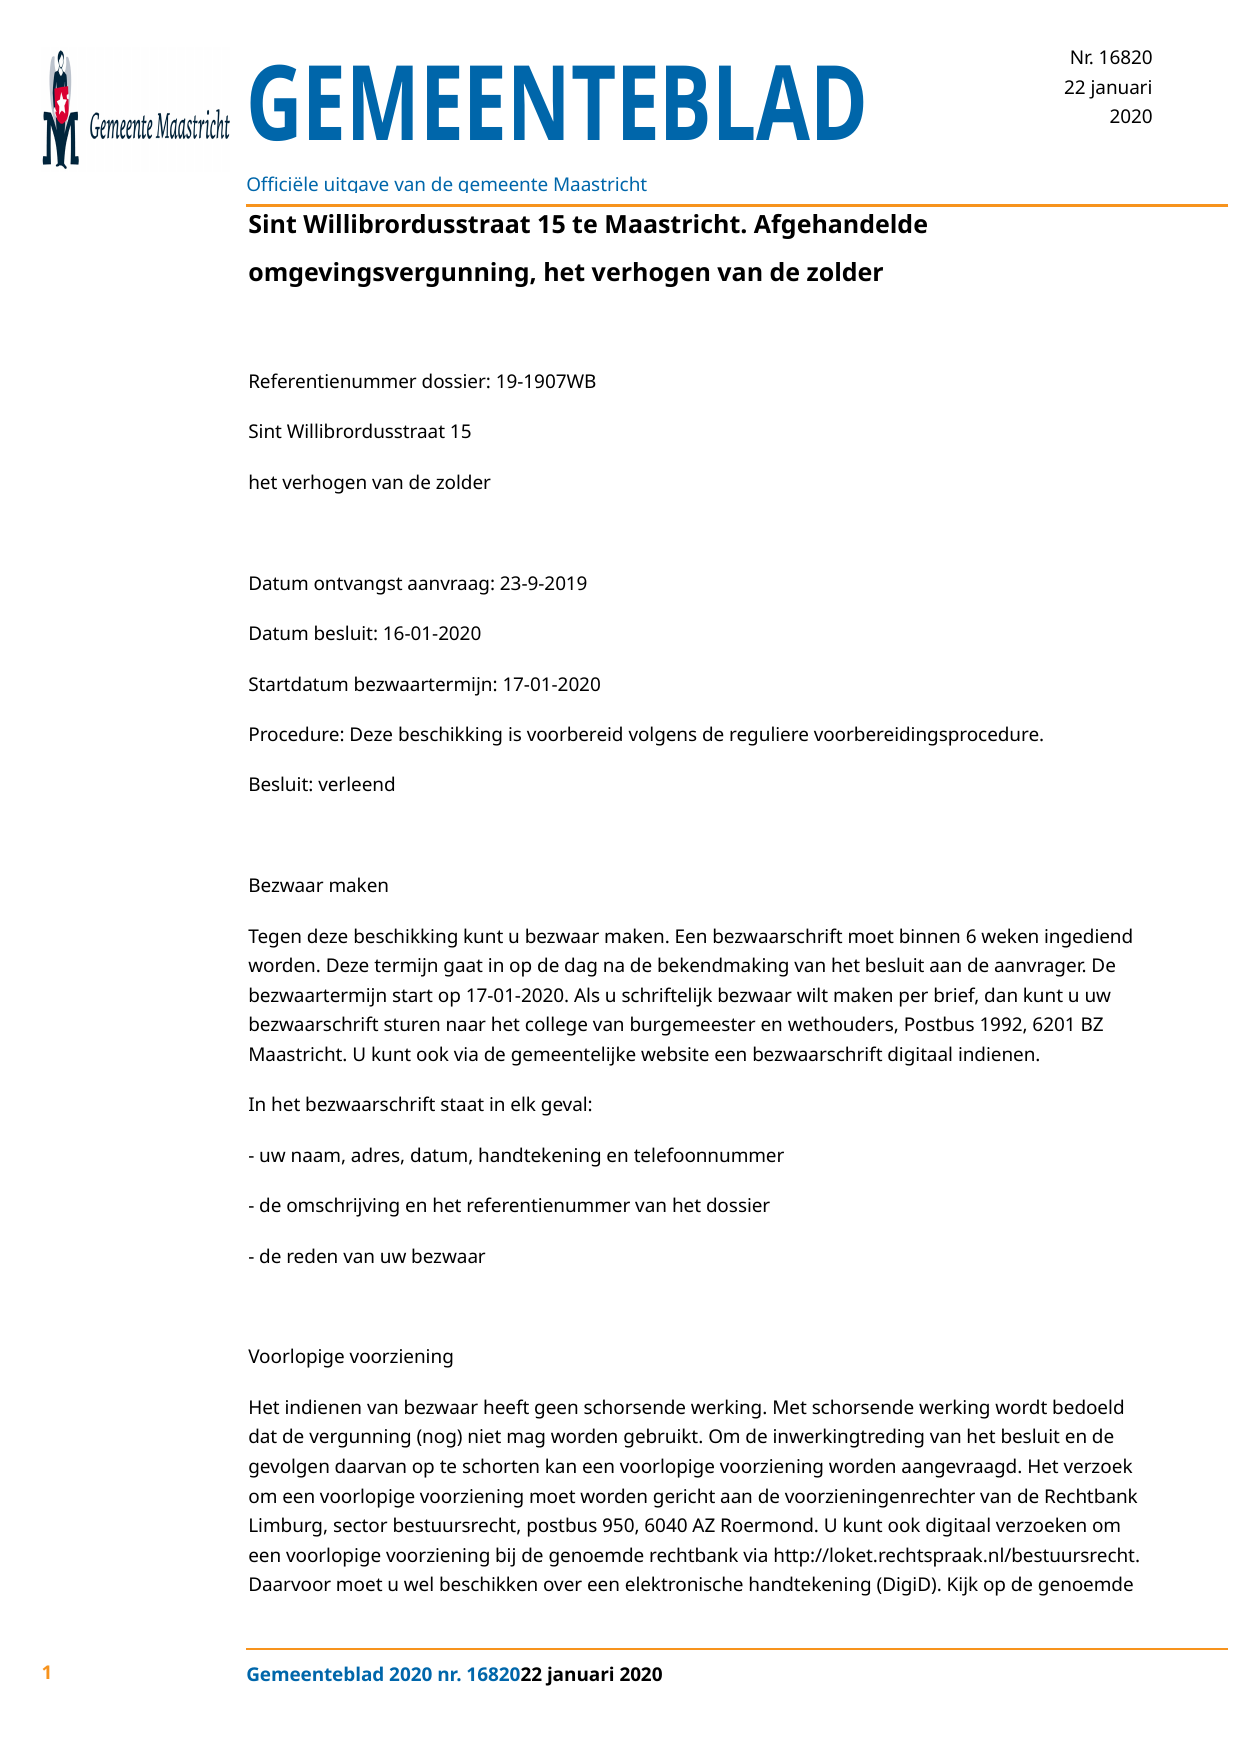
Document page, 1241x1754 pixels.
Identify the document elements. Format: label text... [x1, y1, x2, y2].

text In het bezwaarschrift staat in elk geval: [248, 1092, 1152, 1117]
text Bezwaar maken [248, 872, 1152, 898]
text Sint Willibrordusstraat 15 te Maastricht. Afgehandelde omgevingsvergunning, het verhogen van de zolder [248, 207, 1152, 288]
text Referentienummer dossier: 19-1907WB [248, 368, 1152, 394]
text Besluit: verleend [248, 772, 1152, 797]
text Datum ontvangst aanvraag: 23-9-2019 [248, 570, 1152, 596]
text - de reden van uw bezwaar [248, 1243, 1152, 1269]
text - de omschrijving en het referentienummer van het dossier [248, 1192, 1152, 1218]
text Tegen deze beschikking kunt u bezwaar maken. Een bezwaarschrift moet binnen 6 weken ingediend worden. Deze termijn gaat in op de dag na de bekendmaking van het besluit aan de aanvrager. De bezwaartermijn start op 17-01-2020. Als u schriftelijk bezwaar wilt maken per brief, dan kunt u uw bezwaarschrift sturen naar het college van burgemeester en wethouders, Postbus 1992, 6201 BZ Maastricht. U kunt ook via de gemeentelijke website een bezwaarschrift digitaal indienen. [248, 923, 1152, 1067]
text Procedure: Deze beschikking is voorbereid volgens de reguliere voorbereidingsprocedure. [248, 721, 1152, 747]
text Datum besluit: 16-01-2020 [248, 620, 1152, 646]
text het verhogen van de zolder [248, 469, 1152, 495]
text Sint Willibrordusstraat 15 [248, 419, 1152, 444]
text Het indienen van bezwaar heeft geen schorsende werking. Met schorsende werking wordt bedoeld dat de vergunning (nog) niet mag worden gebruikt. Om de inwerkingtreding van het besluit en de gevolgen daarvan op te schorten kan een voorlopige voorziening worden aangevraagd. Het verzoek om een voorlopige voorziening moet worden gericht aan de voorzieningenrechter van de Rechtbank Limburg, sector bestuursrecht, postbus 950, 6040 AZ Roermond. U kunt ook digitaal verzoeken om een voorlopige voorziening bij de genoemde rechtbank via http://loket.rechtspraak.nl/bestuursrecht. Daarvoor moet u wel beschikken over een elektronische handtekening (DigiD). Kijk op de genoemde [248, 1394, 1152, 1597]
text Startdatum bezwaartermijn: 17-01-2020 [248, 671, 1152, 697]
text Voorlopige voorziening [248, 1344, 1152, 1369]
text - uw naam, adres, datum, handtekening en telefoonnummer [248, 1142, 1152, 1168]
picture [41, 47, 231, 172]
